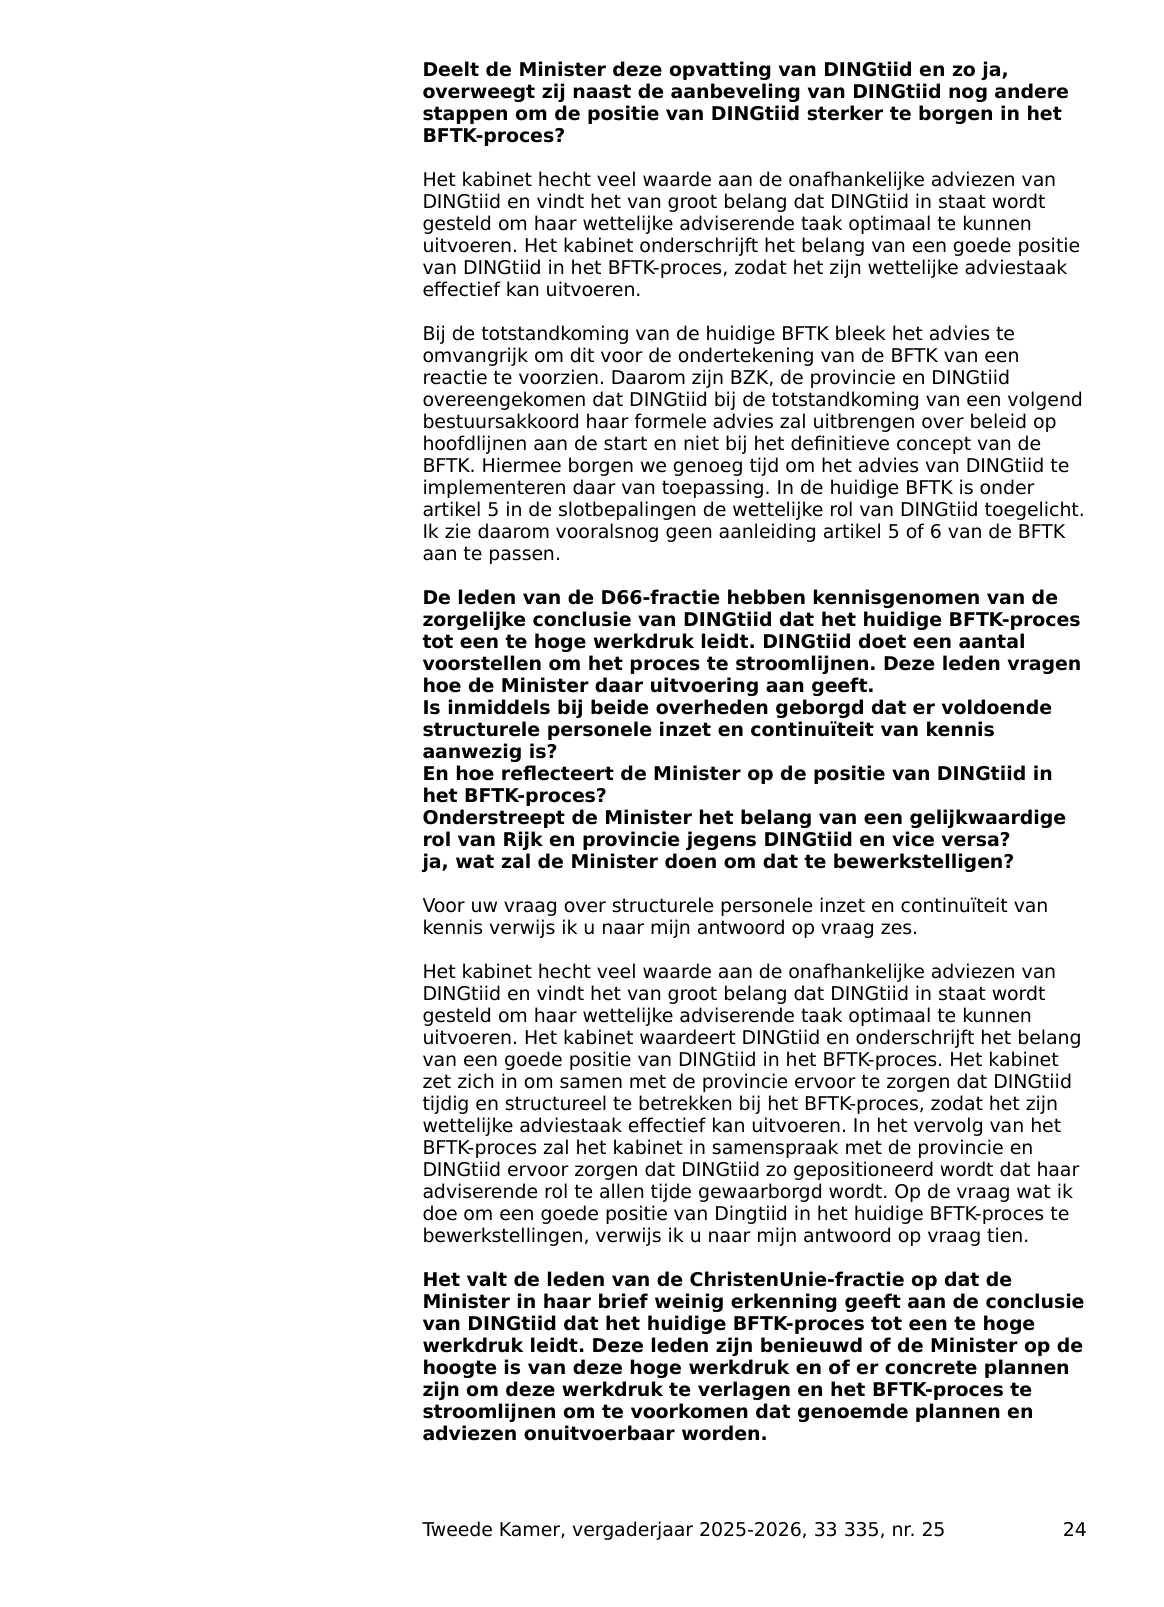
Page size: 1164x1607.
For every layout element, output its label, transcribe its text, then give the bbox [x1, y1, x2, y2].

text Het kabinet hecht veel waarde aan de onafhankelijke adviezen van DINGtiid en vindt het van groot belang dat DINGtiid in staat wordt gesteld om haar wettelijke adviserende taak optimaal te kunnen uitvoeren. Het kabinet onderschrijft het belang van een goede positie van DINGtiid in het BFTK-proces, zodat het zijn wettelijke adviestaak effectief kan uitvoeren. [422, 169, 1087, 301]
text Het kabinet hecht veel waarde aan de onafhankelijke adviezen van DINGtiid en vindt het van groot belang dat DINGtiid in staat wordt gesteld om haar wettelijke adviserende taak optimaal te kunnen uitvoeren. Het kabinet waardeert DINGtiid en onderschrijft het belang van een goede positie van DINGtiid in het BFTK-proces. Het kabinet zet zich in om samen met de provincie ervoor te zorgen dat DINGtiid tijdig en structureel te betrekken bij het BFTK-proces, zodat het zijn wettelijke adviestaak effectief kan uitvoeren. In het vervolg van het BFTK-proces zal het kabinet in samenspraak met de provincie en DINGtiid ervoor zorgen dat DINGtiid zo gepositioneerd wordt dat haar adviserende rol te allen tijde gewaarborgd wordt. Op de vraag wat ik doe om een goede positie van Dingtiid in het huidige BFTK-proces te bewerkstellingen, verwijs ik u naar mijn antwoord op vraag tien. [422, 961, 1087, 1247]
text Voor uw vraag over structurele personele inzet en continuïteit van kennis verwijs ik u naar mijn antwoord op vraag zes. [422, 895, 1087, 939]
text Onderstreept de Minister het belang van een gelijkwaardige rol van Rijk en provincie jegens DINGtiid en vice versa? [422, 807, 1087, 851]
text Het valt de leden van de ChristenUnie-fractie op dat de Minister in haar brief weinig erkenning geeft aan de conclusie van DINGtiid dat het huidige BFTK-proces tot een te hoge werkdruk leidt. Deze leden zijn benieuwd of de Minister op de hoogte is van deze hoge werkdruk en of er concrete plannen zijn om deze werkdruk te verlagen en het BFTK-proces te stroomlijnen om te voorkomen dat genoemde plannen en adviezen onuitvoerbaar worden. [422, 1269, 1087, 1445]
text Deelt de Minister deze opvatting van DINGtiid en zo ja, overweegt zij naast de aanbeveling van DINGtiid nog andere stappen om de positie van DINGtiid sterker te borgen in het BFTK-proces? [422, 59, 1087, 147]
text Bij de totstandkoming van de huidige BFTK bleek het advies te omvangrijk om dit voor de ondertekening van de BFTK van een reactie te voorzien. Daarom zijn BZK, de provincie en DINGtiid overeengekomen dat DINGtiid bij de totstandkoming van een volgend bestuursakkoord haar formele advies zal uitbrengen over beleid op hoofdlijnen aan de start en niet bij het definitieve concept van de BFTK. Hiermee borgen we genoeg tijd om het advies van DINGtiid te implementeren daar van toepassing. In de huidige BFTK is onder artikel 5 in de slotbepalingen de wettelijke rol van DINGtiid toegelicht. Ik zie daarom vooralsnog geen aanleiding artikel 5 of 6 van de BFTK aan te passen. [422, 323, 1087, 565]
text Is inmiddels bij beide overheden geborgd dat er voldoende structurele personele inzet en continuïteit van kennis aanwezig is? [422, 697, 1087, 763]
text En hoe reflecteert de Minister op de positie van DINGtiid in het BFTK-proces? [422, 763, 1087, 807]
text De leden van de D66-fractie hebben kennisgenomen van de zorgelijke conclusie van DINGtiid dat het huidige BFTK-proces tot een te hoge werkdruk leidt. DINGtiid doet een aantal voorstellen om het proces te stroomlijnen. Deze leden vragen hoe de Minister daar uitvoering aan geeft. [422, 587, 1087, 697]
text ja, wat zal de Minister doen om dat te bewerkstelligen? [422, 851, 1087, 873]
